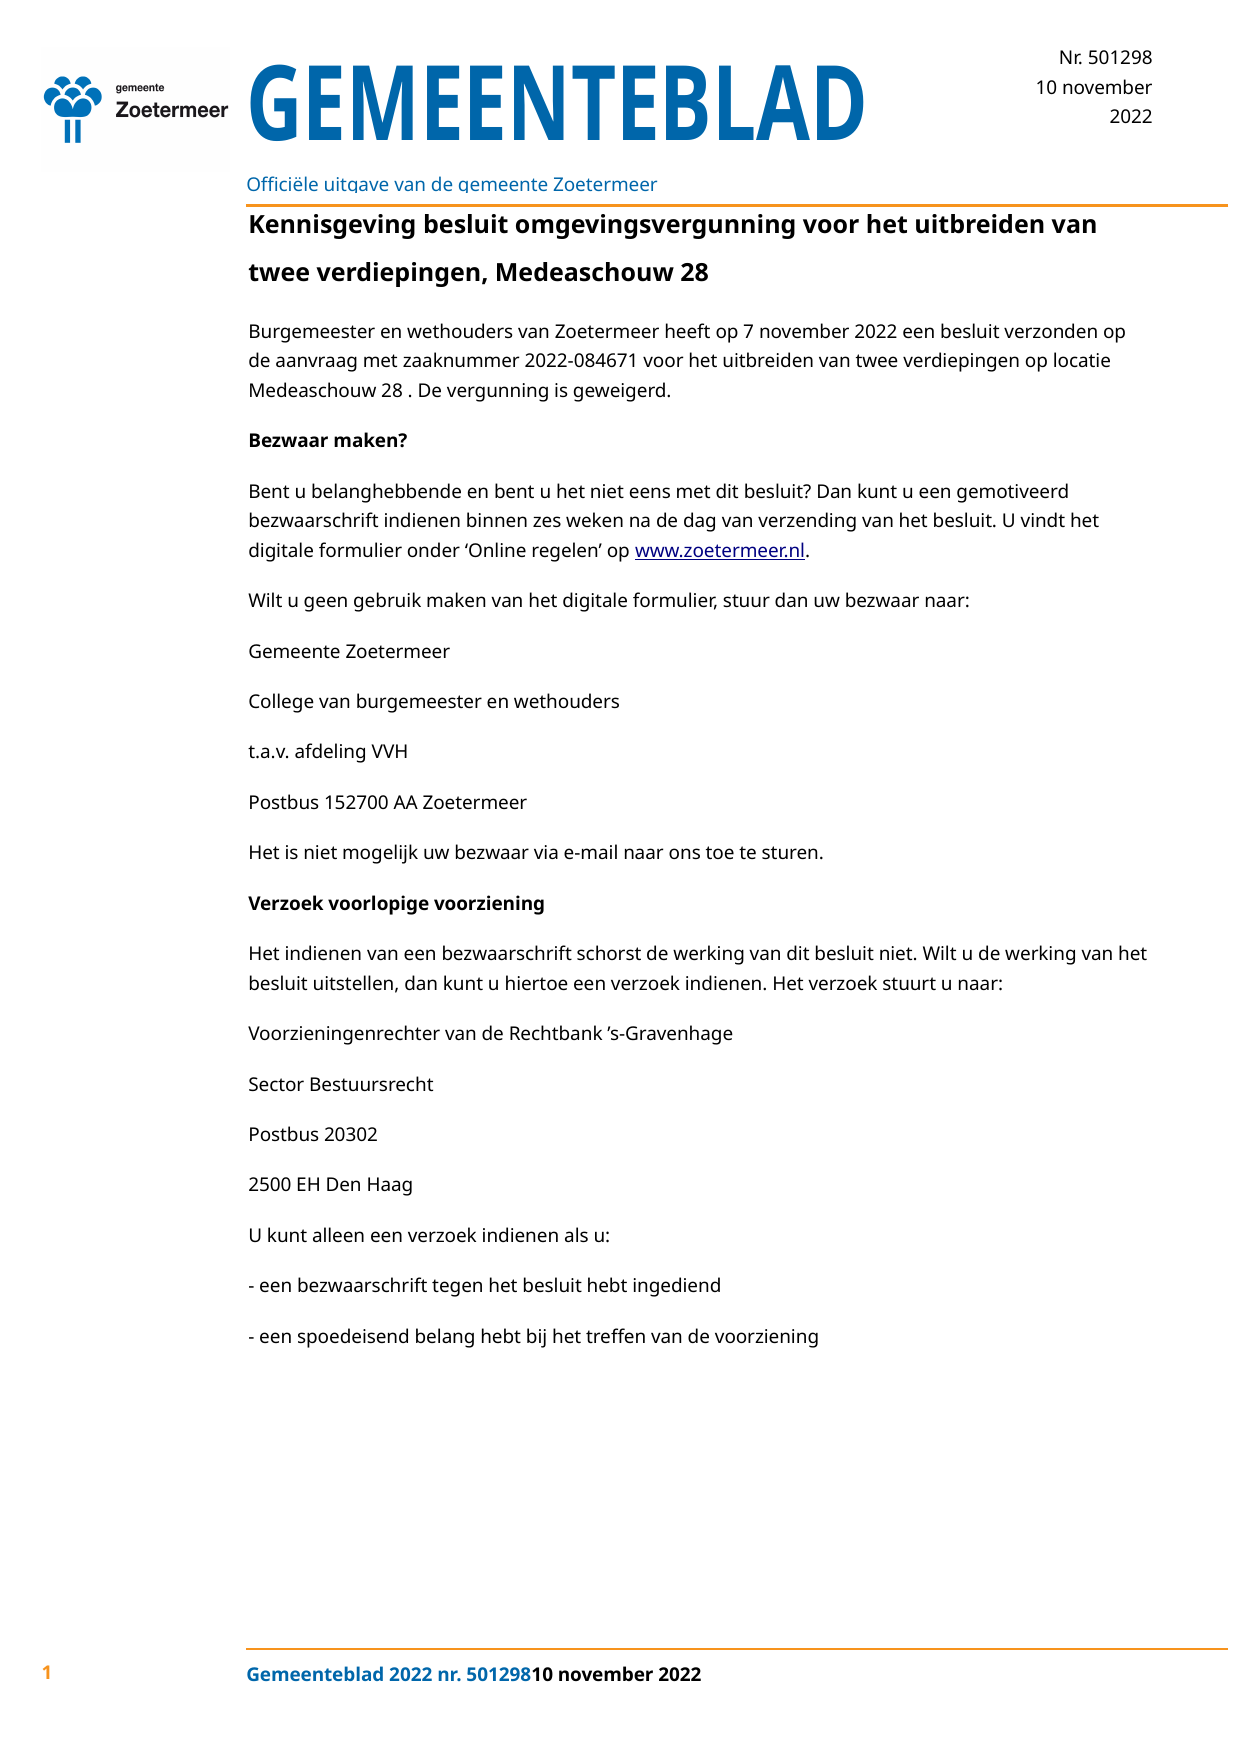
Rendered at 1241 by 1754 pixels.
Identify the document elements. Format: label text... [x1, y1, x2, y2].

text Postbus 20302 [248, 1121, 1152, 1147]
text Wilt u geen gebruik maken van het digitale formulier, stuur dan uw bezwaar naar: [248, 587, 1152, 613]
text Het indienen van een bezwaarschrift schorst de werking van dit besluit niet. Wilt u de werking van het besluit uitstellen, dan kunt u hiertoe een verzoek indienen. Het verzoek stuurt u naar: [248, 940, 1152, 996]
text Bent u belanghebbende en bent u het niet eens met dit besluit? Dan kunt u een gemotiveerd bezwaarschrift indienen binnen zes weken na de dag van verzending van het besluit. U vindt het digitale formulier onder ‘Online regelen’ op www.zoetermeer.nl. [248, 478, 1152, 563]
text Postbus 152700 AA Zoetermeer [248, 789, 1152, 815]
picture [41, 47, 231, 172]
text t.a.v. afdeling VVH [248, 739, 1152, 764]
text 2500 EH Den Haag [248, 1172, 1152, 1197]
text Gemeente Zoetermeer [248, 638, 1152, 664]
text Verzoek voorlopige voorziening [248, 890, 1152, 916]
text Bezwaar maken? [248, 427, 1152, 453]
text Kennisgeving besluit omgevingsvergunning voor het uitbreiden van twee verdiepingen, Medeaschouw 28 [248, 207, 1152, 288]
text - een bezwaarschrift tegen het besluit hebt ingediend [248, 1272, 1152, 1298]
text U kunt alleen een verzoek indienen als u: [248, 1222, 1152, 1248]
text - een spoedeisend belang hebt bij het treffen van de voorziening [248, 1323, 1152, 1349]
text Burgemeester en wethouders van Zoetermeer heeft op 7 november 2022 een besluit verzonden op de aanvraag met zaaknummer 2022-084671 voor het uitbreiden van twee verdiepingen op locatie Medeaschouw 28 . De vergunning is geweigerd. [248, 318, 1152, 403]
text Het is niet mogelijk uw bezwaar via e-mail naar ons toe te sturen. [248, 839, 1152, 865]
text Sector Bestuursrecht [248, 1071, 1152, 1097]
text College van burgemeester en wethouders [248, 688, 1152, 714]
text Voorzieningenrechter van de Rechtbank ’s-Gravenhage [248, 1020, 1152, 1046]
